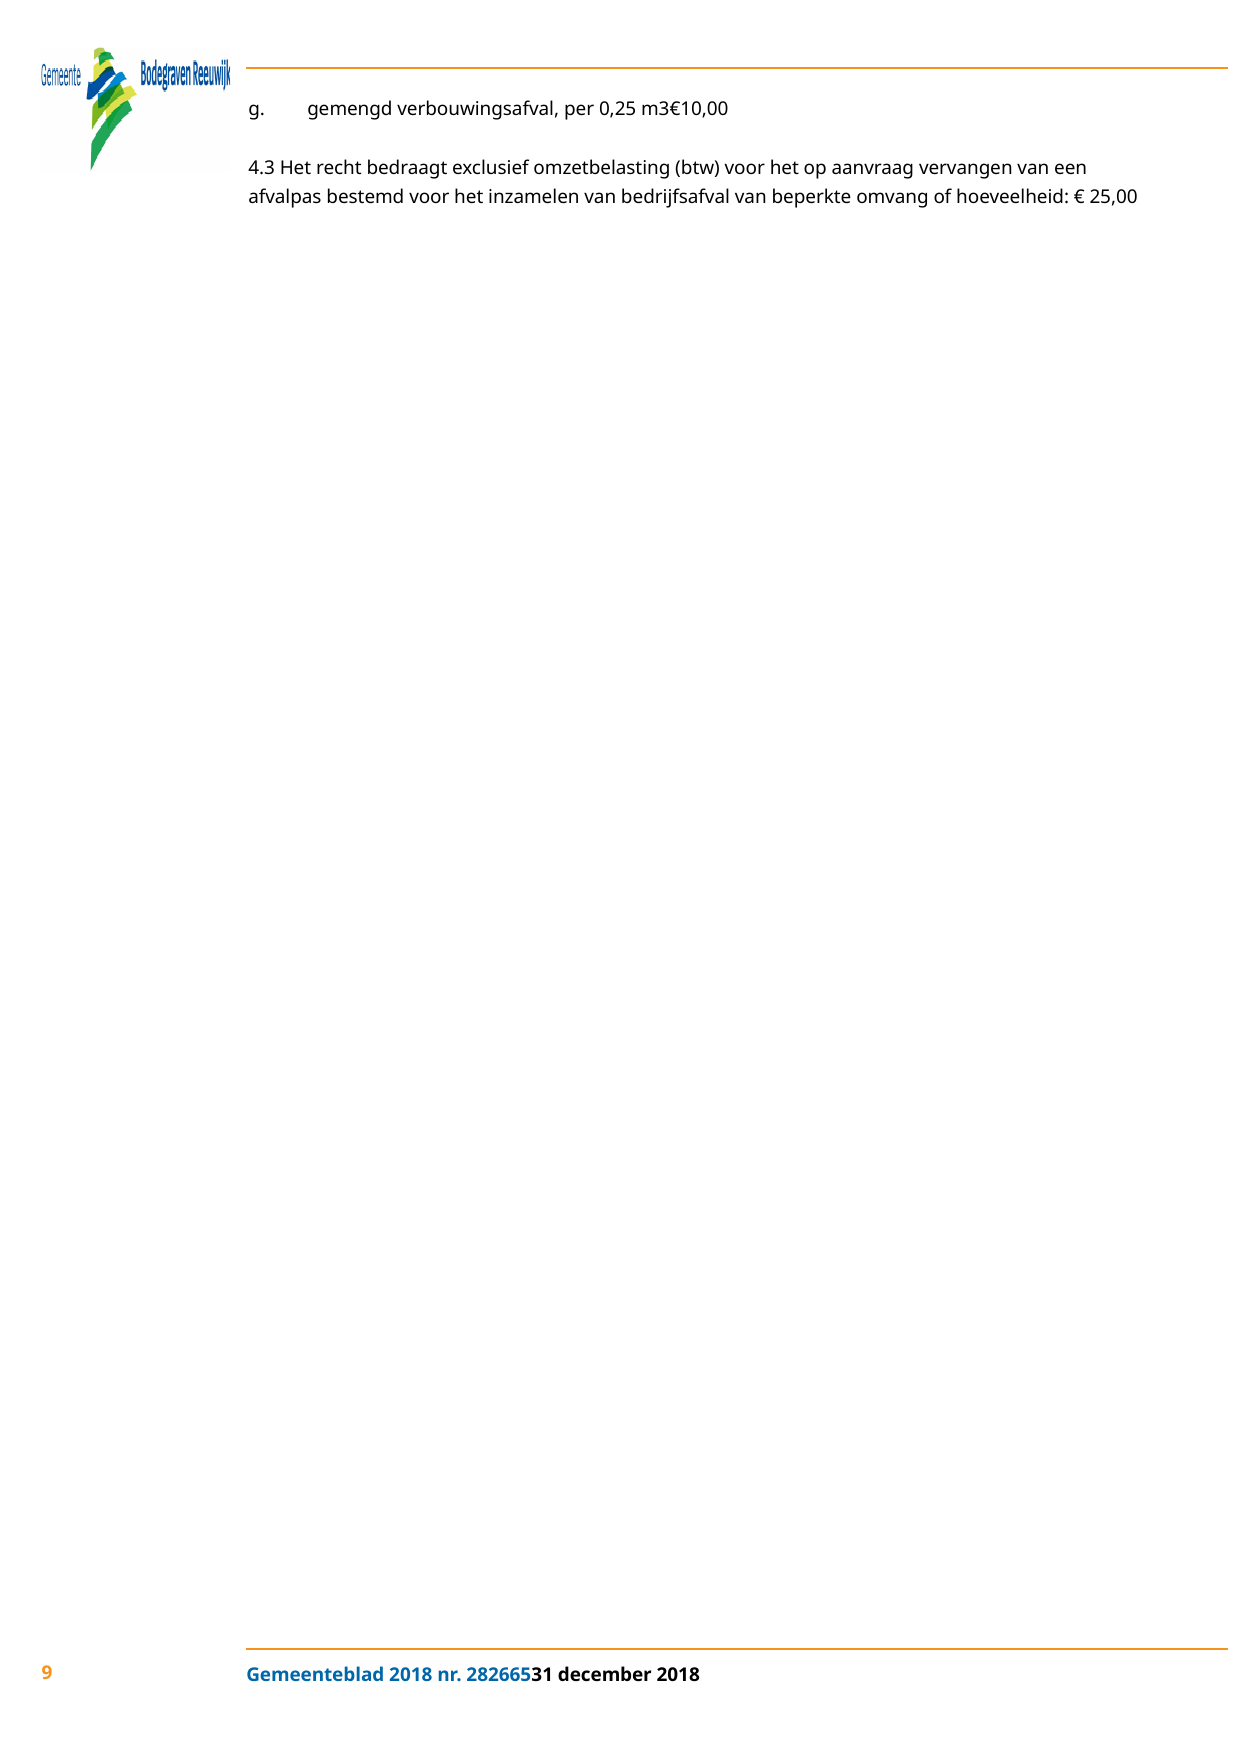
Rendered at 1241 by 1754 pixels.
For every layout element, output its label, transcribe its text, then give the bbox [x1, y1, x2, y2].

picture [41, 47, 231, 172]
text 4.3 Het recht bedraagt exclusief omzetbelasting (btw) voor het op aanvraag vervangen van een afvalpas bestemd voor het inzamelen van bedrijfsafval van beperkte omvang of hoeveelheid: € 25,00 [248, 154, 1152, 209]
list gemengd verbouwingsafval, per 0,25 m3€10,00 [248, 95, 1152, 121]
